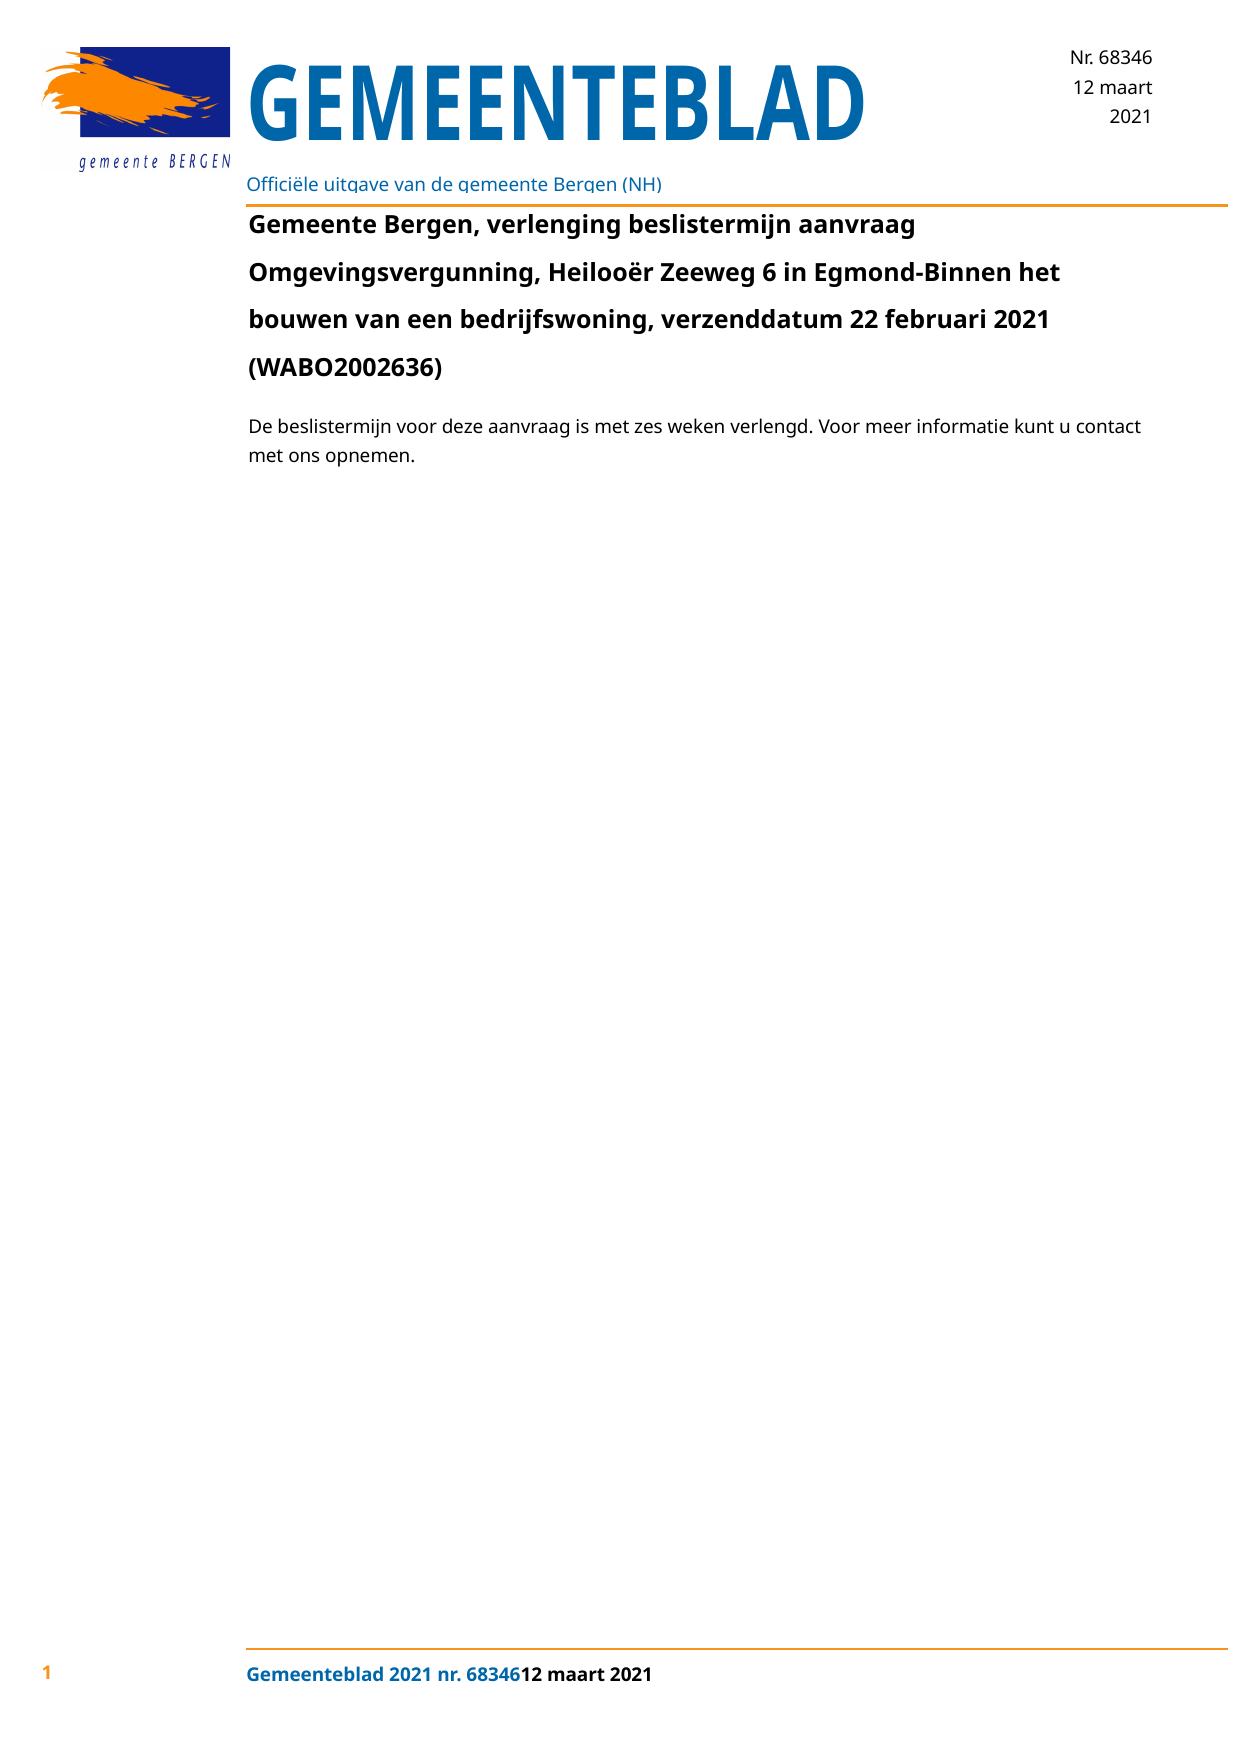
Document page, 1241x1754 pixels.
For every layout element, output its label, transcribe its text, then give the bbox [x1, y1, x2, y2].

text De beslistermijn voor deze aanvraag is met zes weken verlengd. Voor meer informatie kunt u contact met ons opnemen. [248, 413, 1152, 468]
text Gemeente Bergen, verlenging beslistermijn aanvraag Omgevingsvergunning, Heilooër Zeeweg 6 in Egmond-Binnen het bouwen van een bedrijfswoning, verzenddatum 22 februari 2021 (WABO2002636) [248, 207, 1152, 384]
picture [41, 47, 231, 172]
